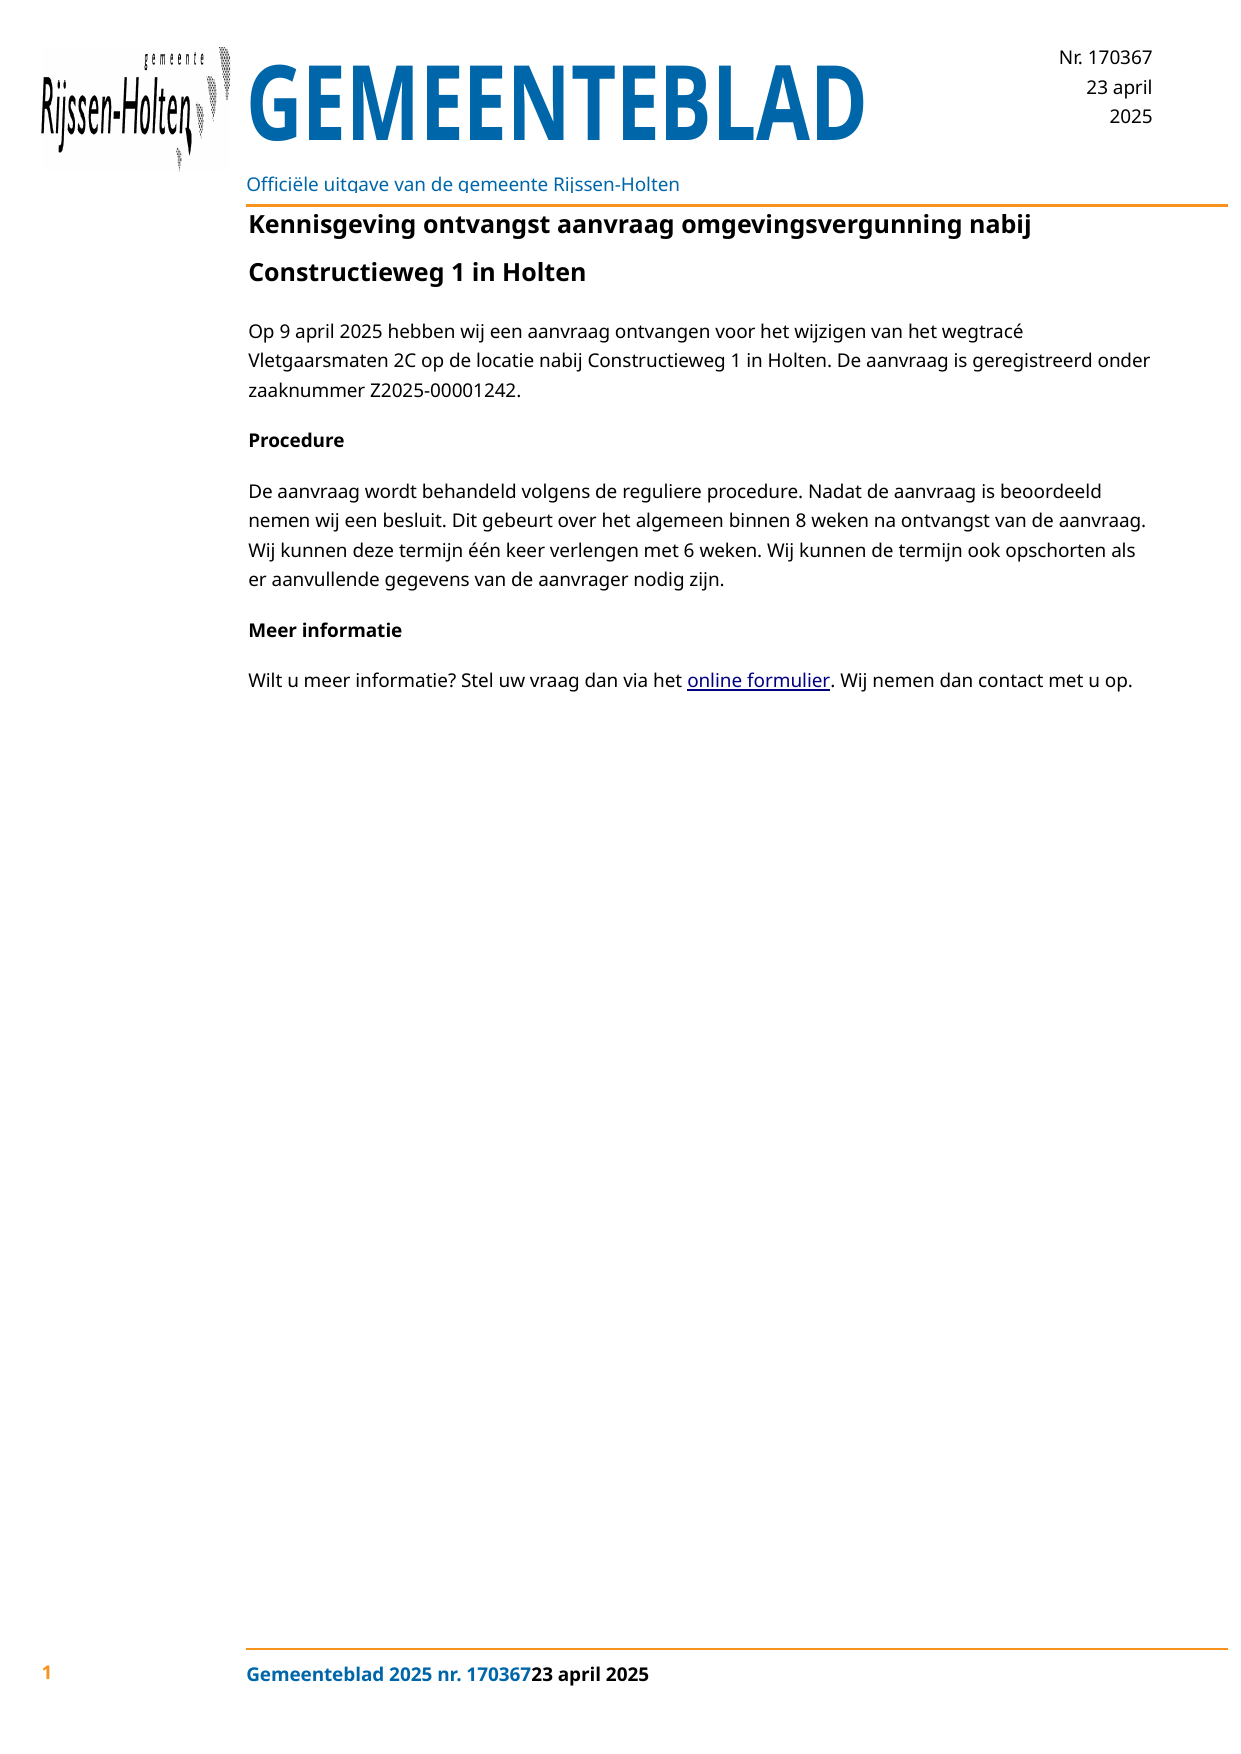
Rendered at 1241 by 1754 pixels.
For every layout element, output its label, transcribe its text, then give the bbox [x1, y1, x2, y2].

picture [41, 47, 231, 172]
text Procedure [248, 427, 1152, 453]
text De aanvraag wordt behandeld volgens de reguliere procedure. Nadat de aanvraag is beoordeeld nemen wij een besluit. Dit gebeurt over het algemeen binnen 8 weken na ontvangst van de aanvraag. Wij kunnen deze termijn één keer verlengen met 6 weken. Wij kunnen de termijn ook opschorten als er aanvullende gegevens van de aanvrager nodig zijn. [248, 478, 1152, 592]
text Kennisgeving ontvangst aanvraag omgevingsvergunning nabij Constructieweg 1 in Holten [248, 207, 1152, 288]
text Meer informatie [248, 617, 1152, 643]
text Wilt u meer informatie? Stel uw vraag dan via het online formulier. Wij nemen dan contact met u op. [248, 667, 1152, 693]
text Op 9 april 2025 hebben wij een aanvraag ontvangen voor het wijzigen van het wegtracé Vletgaarsmaten 2C op de locatie nabij Constructieweg 1 in Holten. De aanvraag is geregistreerd onder zaaknummer Z2025-00001242. [248, 318, 1152, 403]
